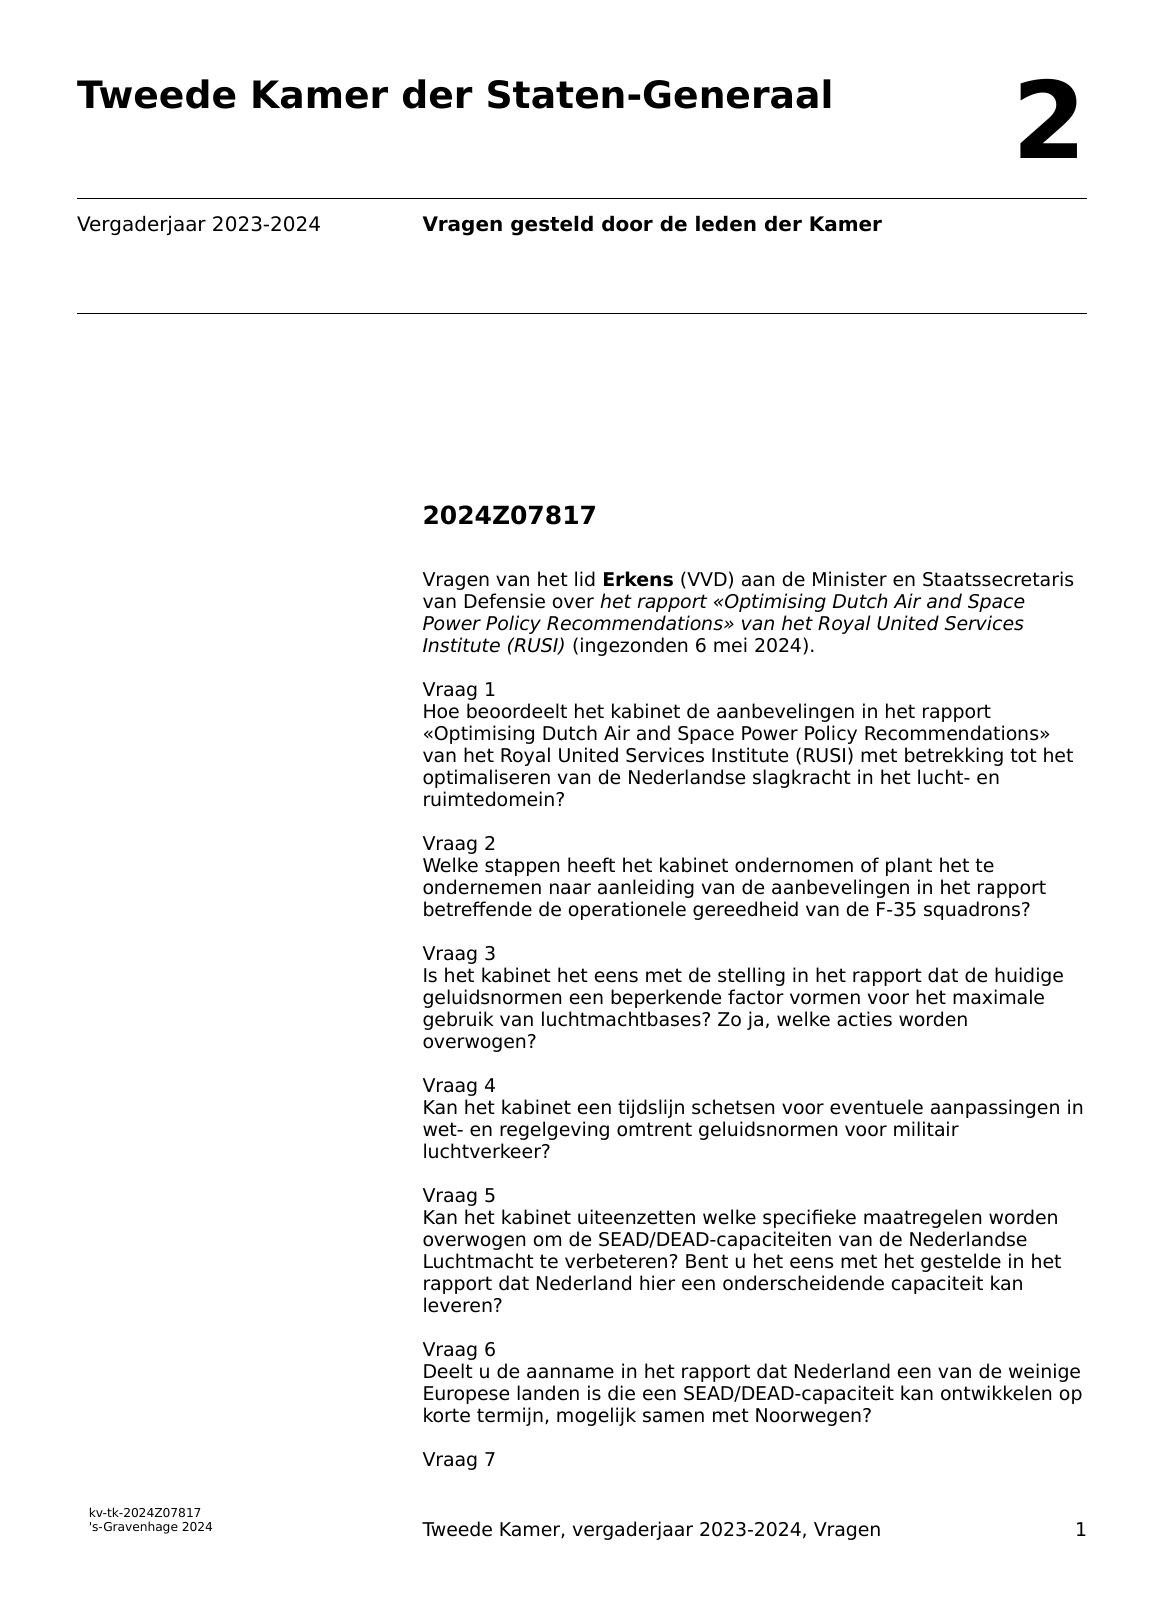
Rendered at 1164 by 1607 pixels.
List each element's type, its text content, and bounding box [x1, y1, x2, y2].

text Kan het kabinet een tijdslijn schetsen voor eventuele aanpassingen in wet- en regelgeving omtrent geluidsnormen voor militair luchtverkeer? [422, 1097, 1087, 1163]
table_cell Vergaderjaar 2023-2024 [77, 199, 422, 313]
text Vraag 5 [422, 1185, 1087, 1207]
text 's-Gravenhage 2024 [88, 1520, 323, 1534]
table_header Tweede Kamer der Staten-Generaal [77, 59, 886, 198]
text Is het kabinet het eens met de stelling in het rapport dat de huidige geluidsnormen een beperkende factor vormen voor het maximale gebruik van luchtmachtbases? Zo ja, welke acties worden overwogen? [422, 965, 1087, 1053]
text Vraag 3 [422, 943, 1087, 965]
text Kan het kabinet uiteenzetten welke specifieke maatregelen worden overwogen om de SEAD/DEAD-capaciteiten van de Nederlandse Luchtmacht te verbeteren? Bent u het eens met het gestelde in het rapport dat Nederland hier een onderscheidende capaciteit kan leveren? [422, 1207, 1087, 1317]
table_cell Vragen gesteld door de leden der Kamer [422, 199, 1087, 313]
text Deelt u de aanname in het rapport dat Nederland een van de weinige Europese landen is die een SEAD/DEAD-capaciteit kan ontwikkelen op korte termijn, mogelijk samen met Noorwegen? [422, 1361, 1087, 1427]
table_header 2 [886, 59, 1087, 198]
text Welke stappen heeft het kabinet ondernomen of plant het te ondernemen naar aanleiding van de aanbevelingen in het rapport betreffende de operationele gereedheid van de F-35 squadrons? [422, 855, 1087, 921]
text Hoe beoordeelt het kabinet de aanbevelingen in het rapport «Optimising Dutch Air and Space Power Policy Recommendations» van het Royal United Services Institute (RUSI) met betrekking tot het optimaliseren van de Nederlandse slagkracht in het lucht- en ruimtedomein? [422, 701, 1087, 811]
text Vraag 2 [422, 833, 1087, 855]
text Vragen van het lid Erkens (VVD) aan de Minister en Staatssecretaris van Defensie over het rapport «Optimising Dutch Air and Space Power Policy Recommendations» van het Royal United Services Institute (RUSI) (ingezonden 6 mei 2024). [422, 569, 1087, 657]
text Vraag 7 [422, 1449, 1087, 1471]
text kv-tk-2024Z07817 [88, 1506, 323, 1520]
text Vraag 4 [422, 1075, 1087, 1097]
text Vraag 6 [422, 1339, 1087, 1361]
text 2024Z07817 [422, 501, 1087, 531]
text Vraag 1 [422, 679, 1087, 701]
